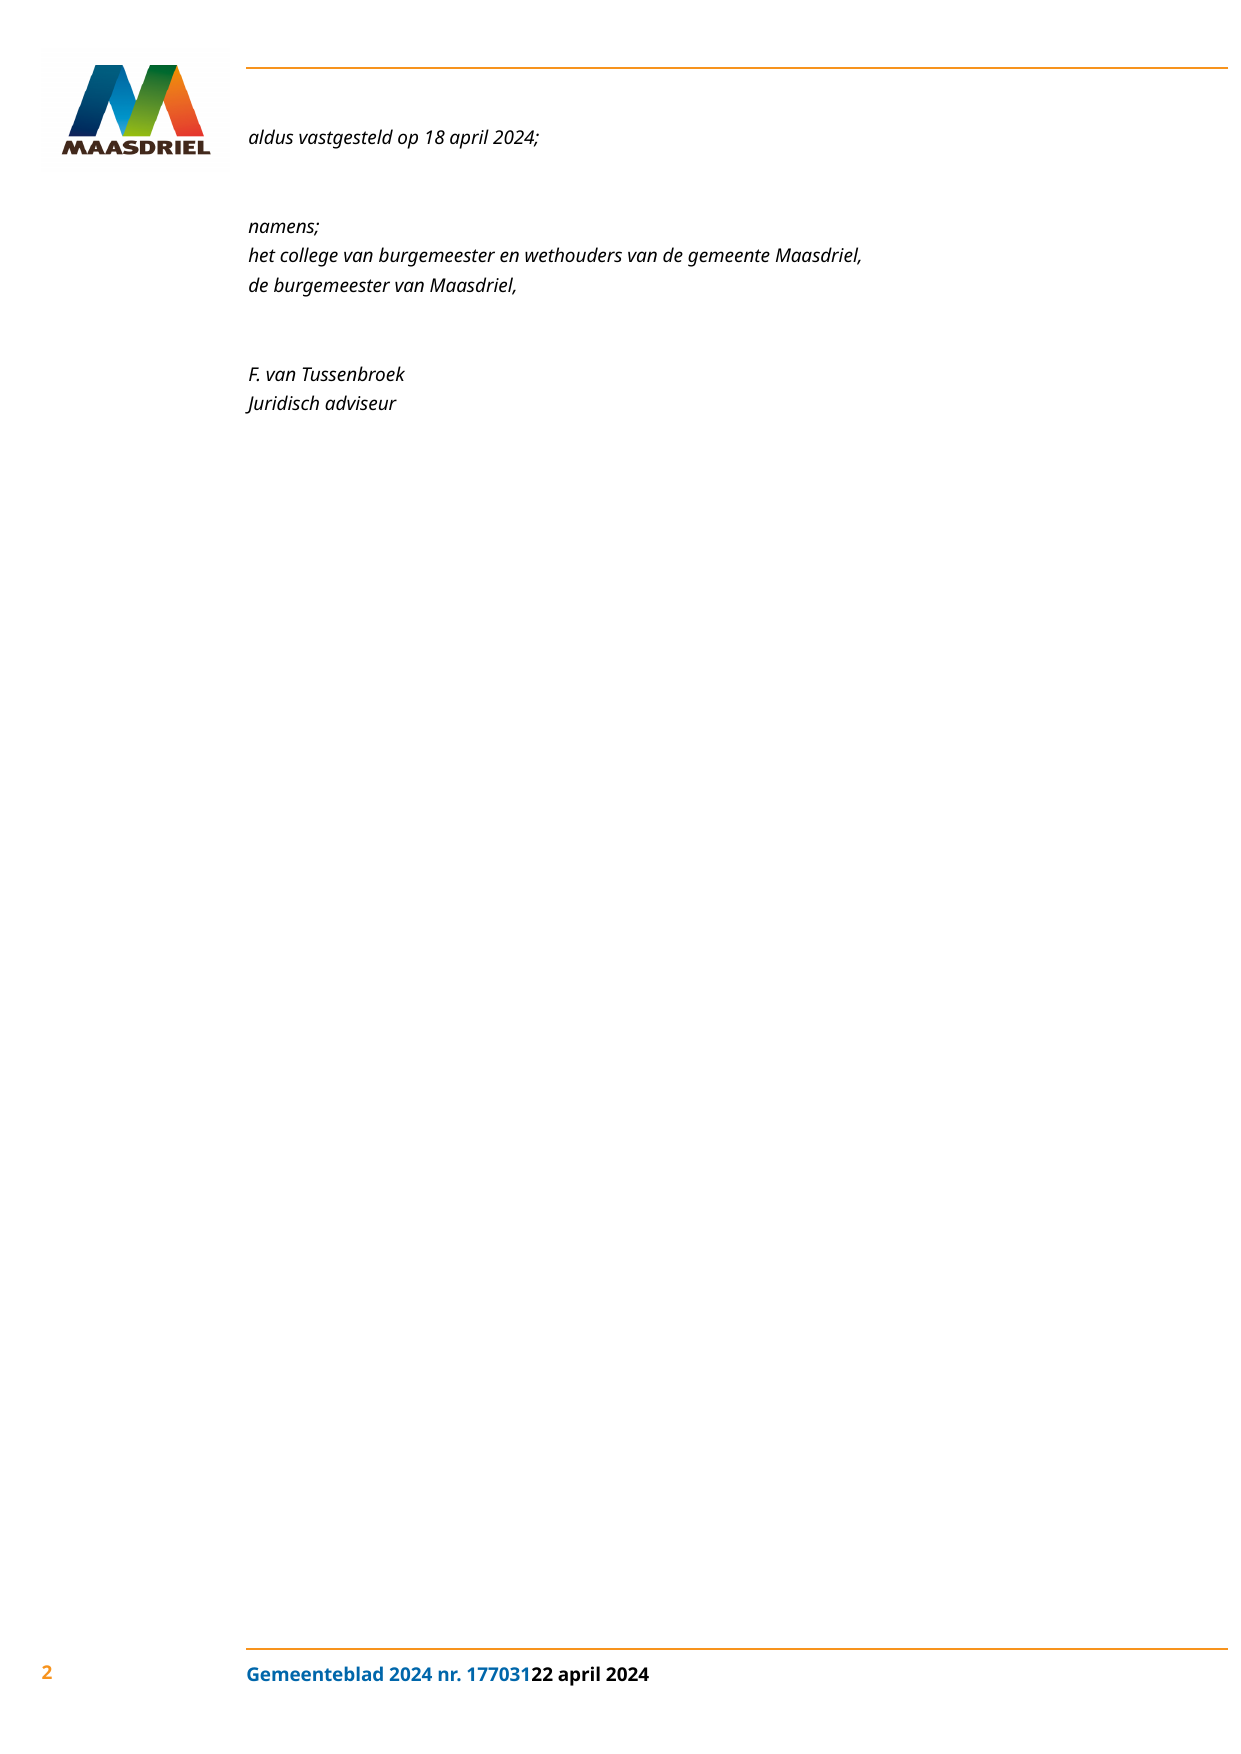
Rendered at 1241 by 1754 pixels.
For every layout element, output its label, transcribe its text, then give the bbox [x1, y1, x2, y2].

text aldus vastgesteld op 18 april 2024; [248, 124, 1152, 150]
text het college van burgemeester en wethouders van de gemeente Maasdriel, [248, 243, 1152, 268]
text namens; [248, 213, 1152, 239]
text Juridisch adviseur [248, 391, 1152, 416]
text de burgemeester van Maasdriel, [248, 272, 1152, 298]
picture [41, 47, 231, 172]
text F. van Tussenbroek [248, 361, 1152, 387]
